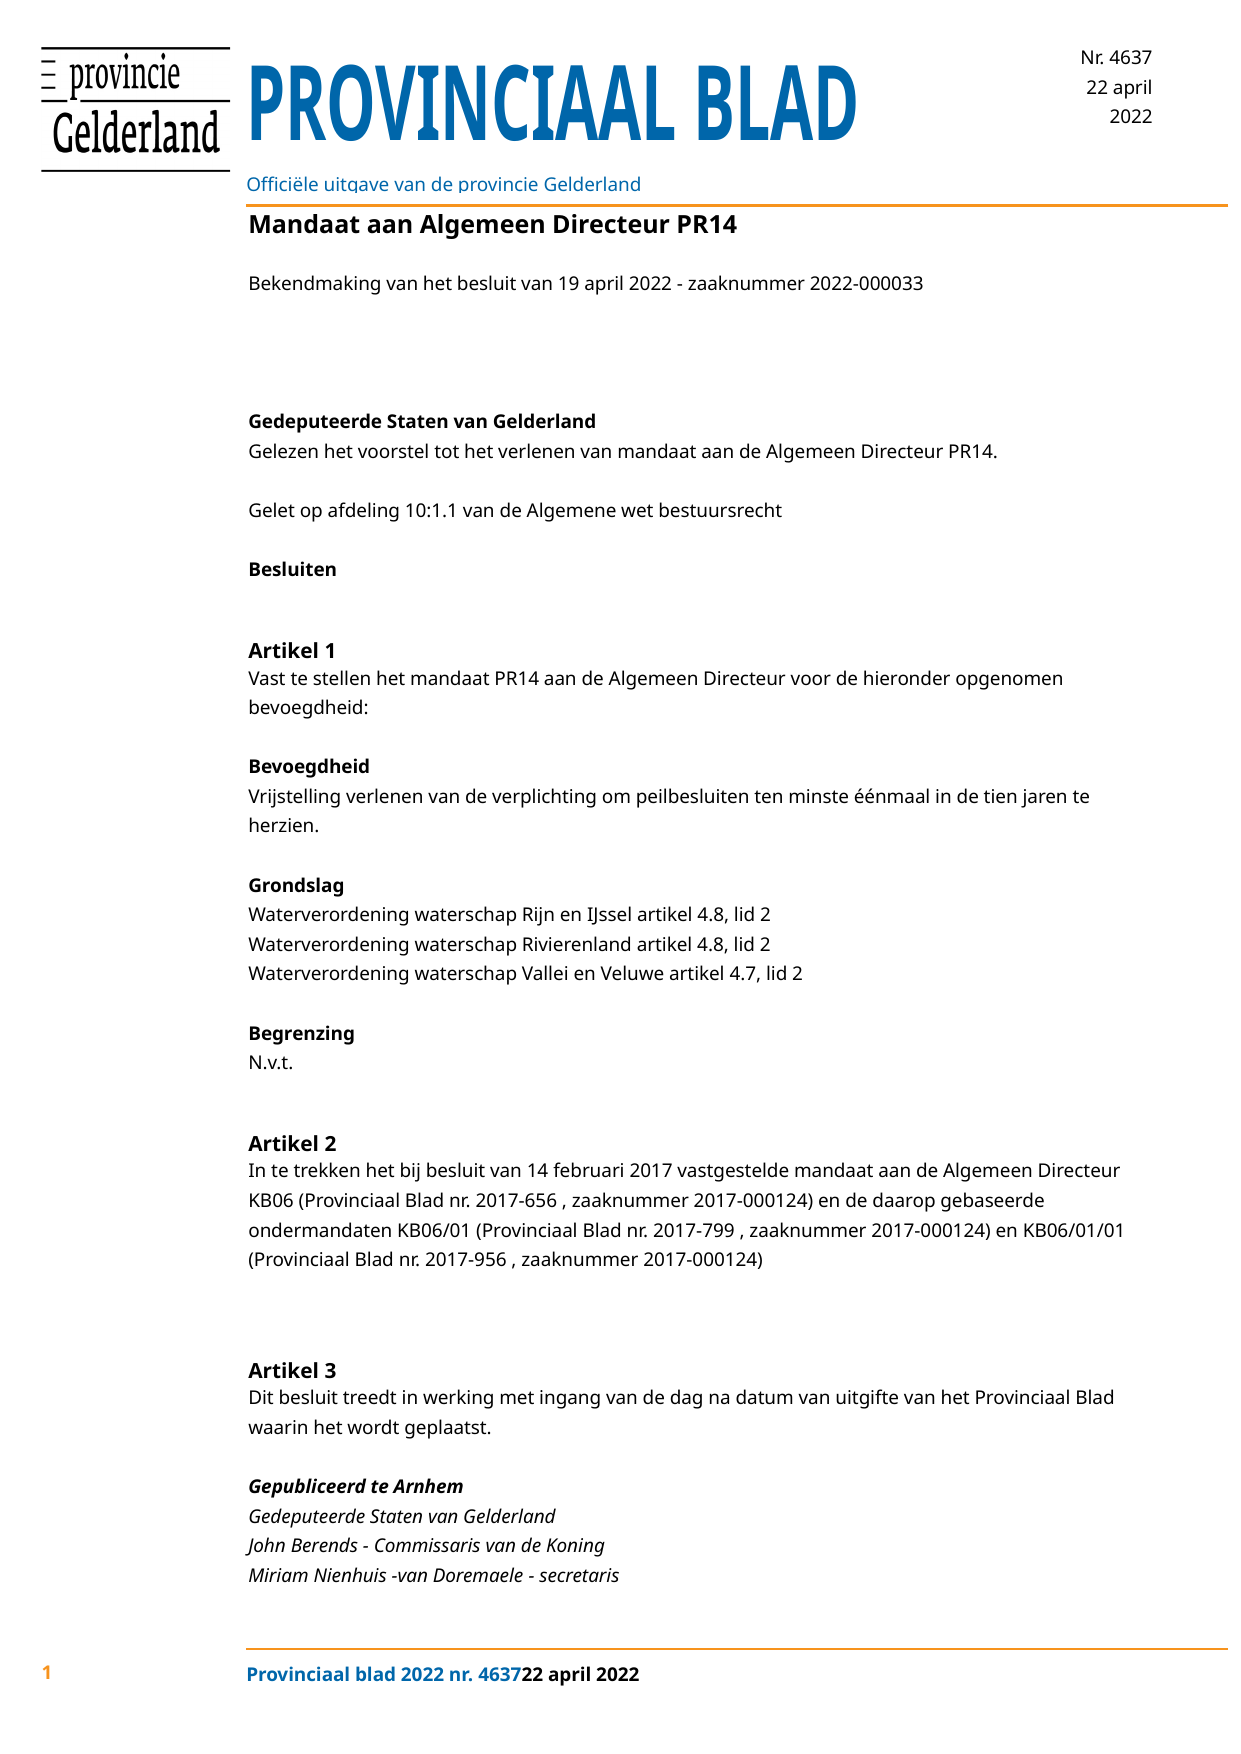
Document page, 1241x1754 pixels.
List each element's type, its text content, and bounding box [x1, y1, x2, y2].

text Artikel 3 [248, 1356, 1152, 1384]
text In te trekken het bij besluit van 14 februari 2017 vastgestelde mandaat aan de Algemeen Directeur KB06 (Provinciaal Blad nr. 2017-656 , zaaknummer 2017-000124) en de daarop gebaseerde ondermandaten KB06/01 (Provinciaal Blad nr. 2017-799 , zaaknummer 2017-000124) en KB06/01/01 (Provinciaal Blad nr. 2017-956 , zaaknummer 2017-000124) [248, 1158, 1152, 1272]
text Besluiten [248, 556, 1152, 582]
text Begrenzing [248, 1020, 1152, 1045]
text Mandaat aan Algemeen Directeur PR14 [248, 207, 1152, 241]
text N.v.t. [248, 1049, 1152, 1075]
text Artikel 1 [248, 636, 1152, 665]
text John Berends - Commissaris van de Koning [248, 1532, 1152, 1558]
text Vast te stellen het mandaat PR14 aan de Algemeen Directeur voor de hieronder opgenomen bevoegdheid: [248, 665, 1152, 720]
text Gelezen het voorstel tot het verlenen van mandaat aan de Algemeen Directeur PR14. [248, 438, 1152, 464]
text Miriam Nienhuis -van Doremaele - secretaris [248, 1562, 1152, 1588]
text Gepubliceerd te Arnhem [248, 1473, 1152, 1499]
text Vrijstelling verlenen van de verplichting om peilbesluiten ten minste éénmaal in de tien jaren te herzien. [248, 783, 1152, 838]
text Gedeputeerde Staten van Gelderland [248, 1503, 1152, 1528]
picture [41, 47, 231, 172]
text Waterverordening waterschap Rijn en IJssel artikel 4.8, lid 2 [248, 901, 1152, 927]
text Dit besluit treedt in werking met ingang van de dag na datum van uitgifte van het Provinciaal Blad waarin het wordt geplaatst. [248, 1384, 1152, 1440]
text Artikel 2 [248, 1129, 1152, 1158]
text Waterverordening waterschap Vallei en Veluwe artikel 4.7, lid 2 [248, 961, 1152, 986]
text Waterverordening waterschap Rivierenland artikel 4.8, lid 2 [248, 931, 1152, 957]
text Gedeputeerde Staten van Gelderland [248, 408, 1152, 434]
text Bekendmaking van het besluit van 19 april 2022 - zaaknummer 2022-000033 [248, 270, 1152, 296]
text Grondslag [248, 872, 1152, 897]
text Bevoegdheid [248, 753, 1152, 779]
text Gelet op afdeling 10:1.1 van de Algemene wet bestuursrecht [248, 497, 1152, 523]
